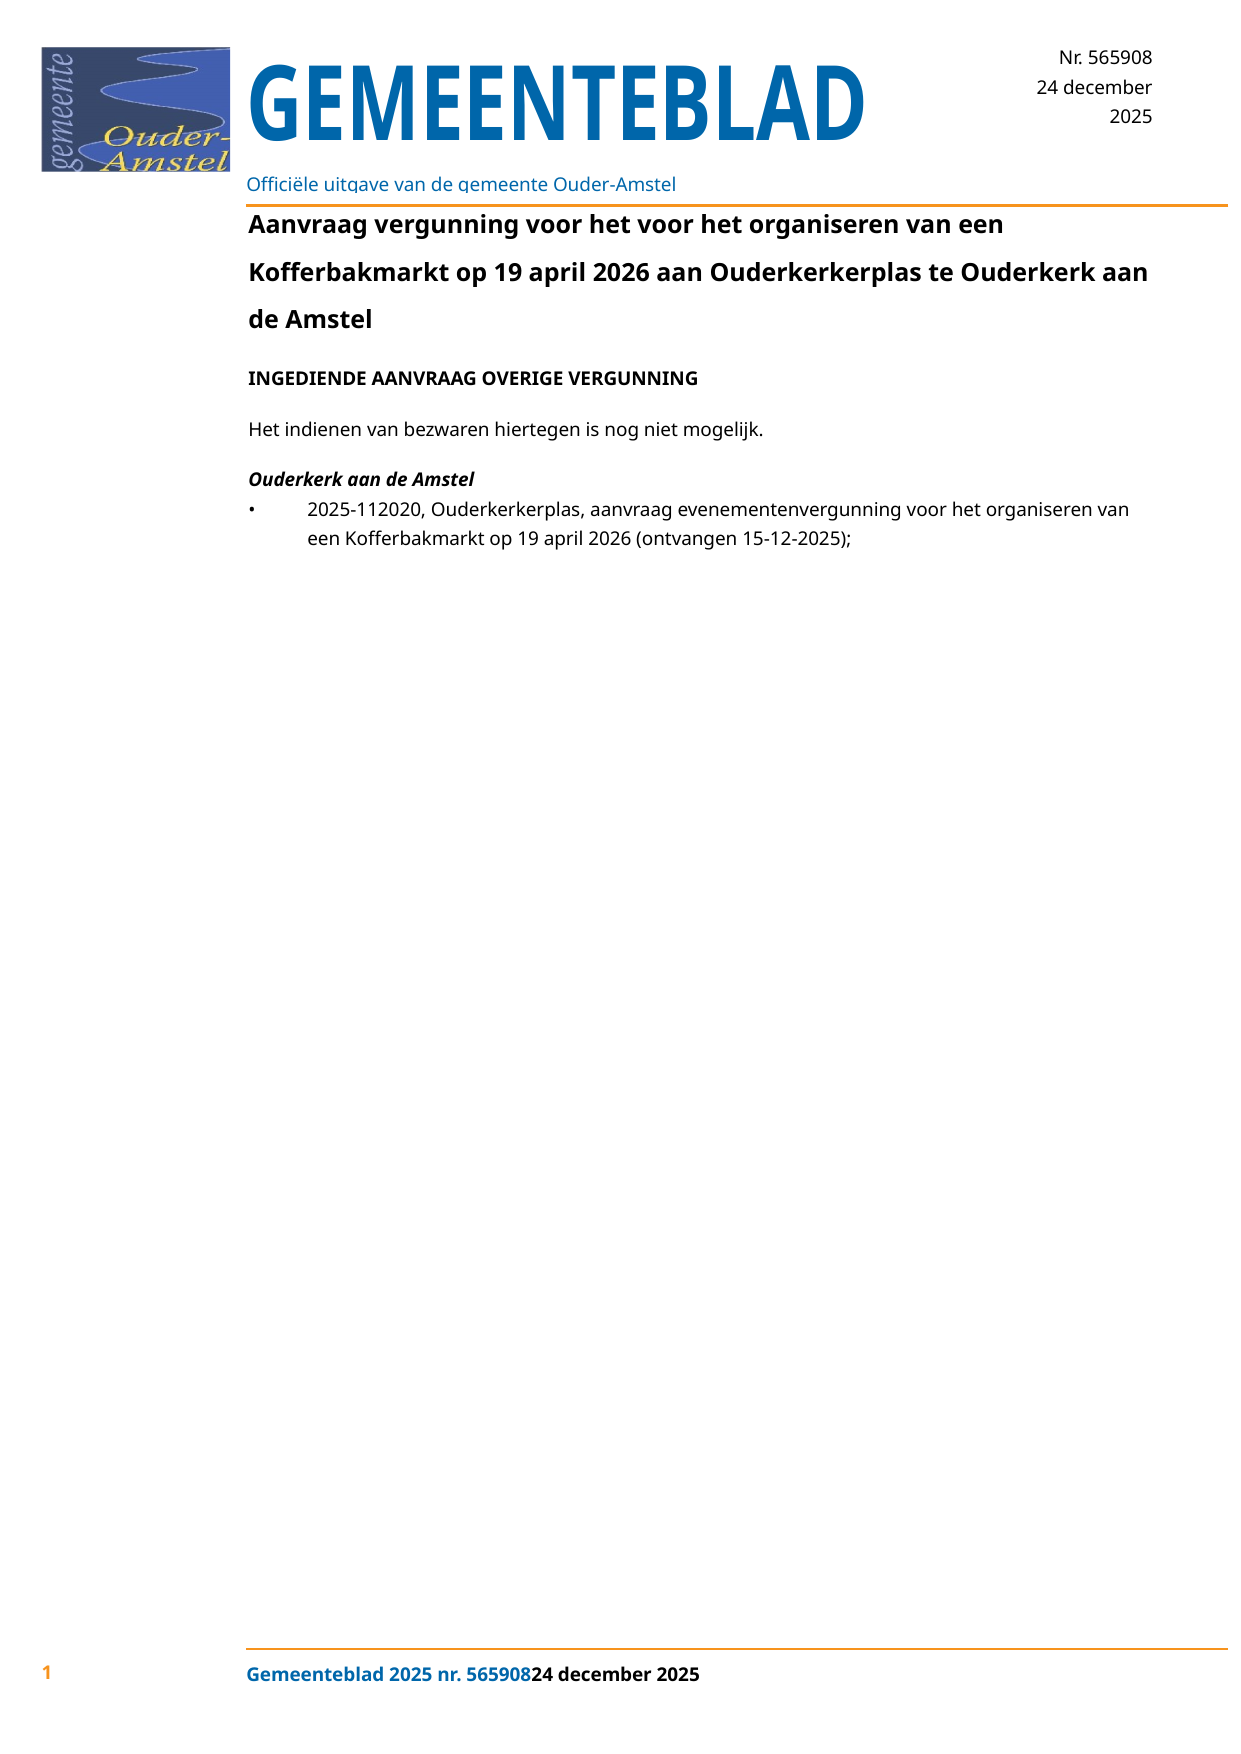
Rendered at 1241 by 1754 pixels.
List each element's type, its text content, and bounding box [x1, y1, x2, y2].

text Het indienen van bezwaren hiertegen is nog niet mogelijk. [248, 416, 1152, 442]
list 2025-112020, Ouderkerkerplas, aanvraag evenementenvergunning voor het organiseren van een Kofferbakmarkt op 19 april 2026 (ontvangen 15-12-2025); [248, 496, 1152, 551]
text Ouderkerk aan de Amstel [248, 466, 1152, 492]
text Aanvraag vergunning voor het voor het organiseren van een Kofferbakmarkt op 19 april 2026 aan Ouderkerkerplas te Ouderkerk aan de Amstel [248, 207, 1152, 336]
text INGEDIENDE AANVRAAG OVERIGE VERGUNNING [248, 366, 1152, 391]
picture [41, 47, 231, 172]
